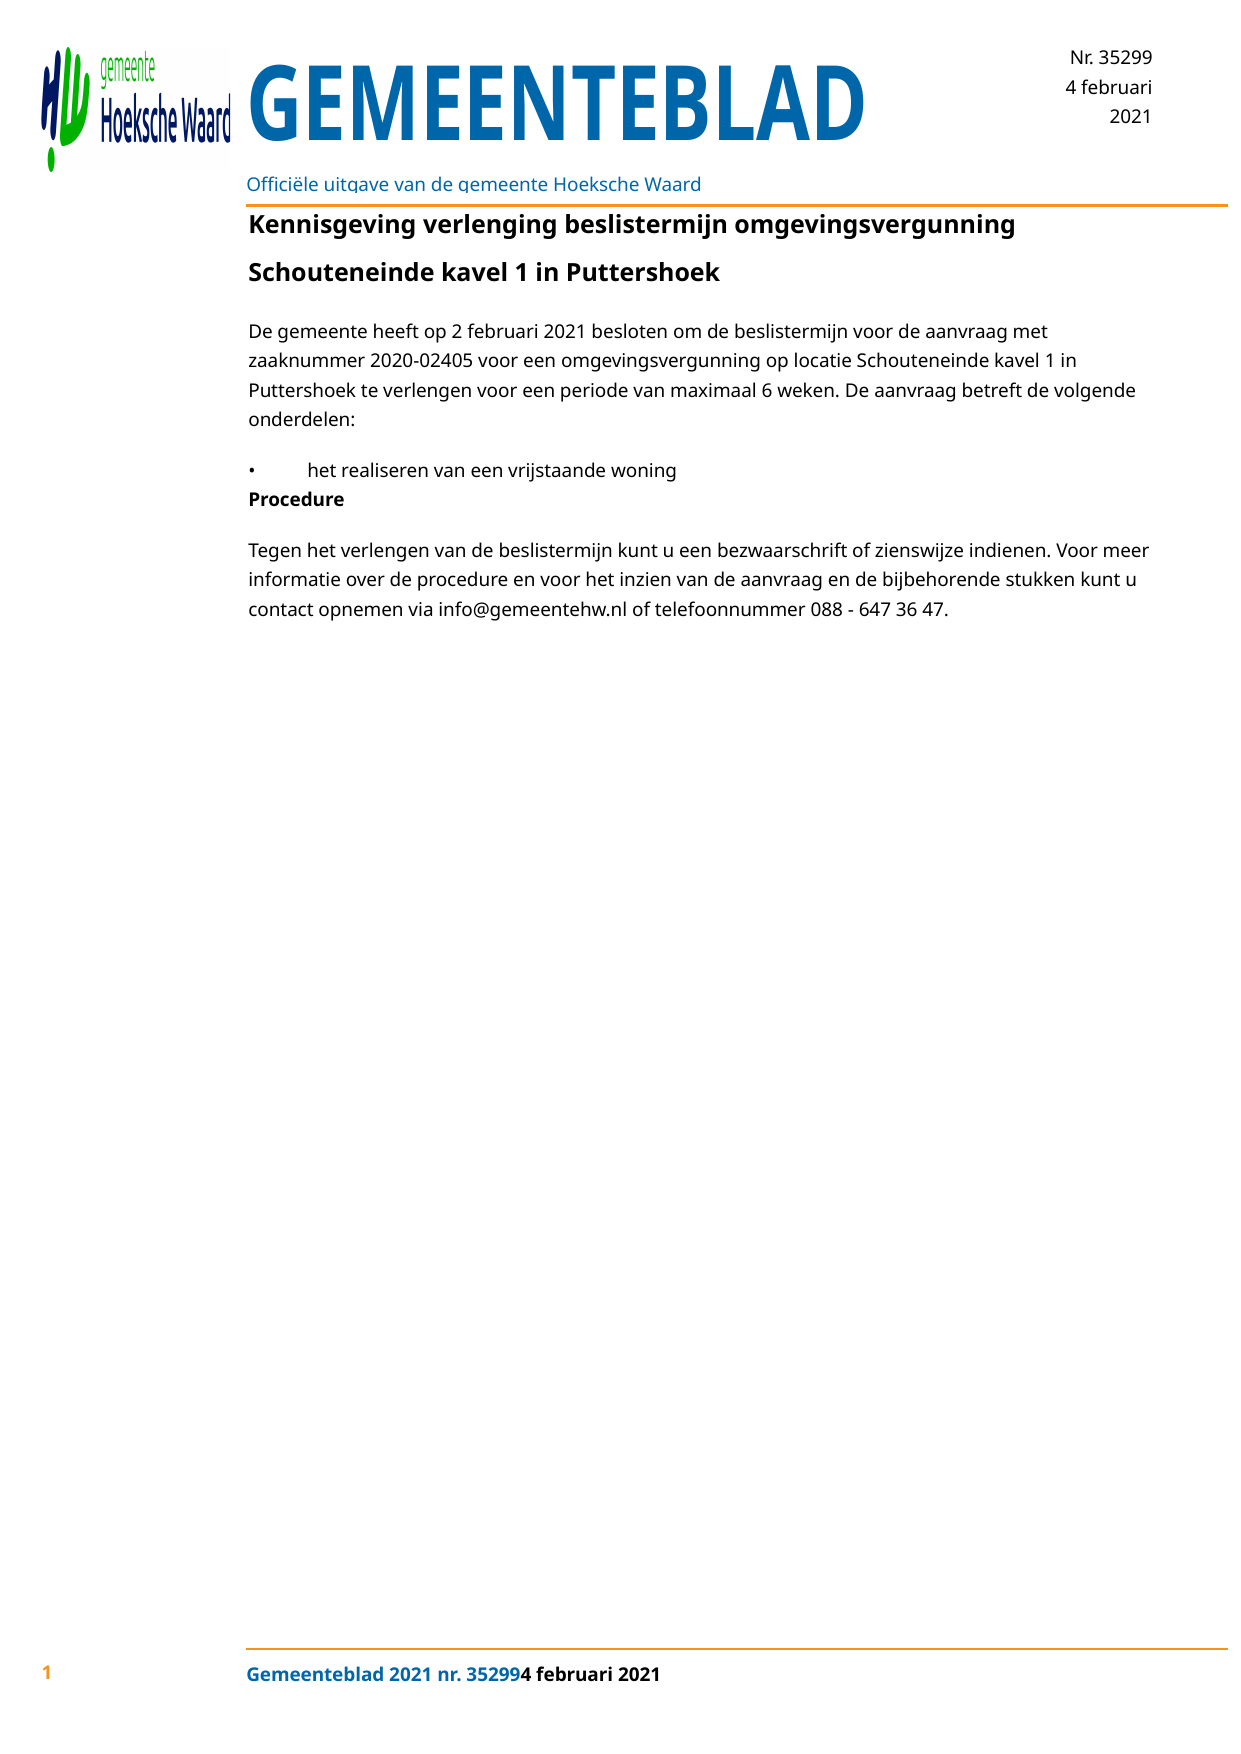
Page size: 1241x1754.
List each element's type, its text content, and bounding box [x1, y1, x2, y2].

text Tegen het verlengen van de beslistermijn kunt u een bezwaarschrift of zienswijze indienen. Voor meer informatie over de procedure en voor het inzien van de aanvraag en de bijbehorende stukken kunt u contact opnemen via info@gemeentehw.nl of telefoonnummer 088 - 647 36 47. [248, 537, 1152, 622]
text De gemeente heeft op 2 februari 2021 besloten om de beslistermijn voor de aanvraag met zaaknummer 2020-02405 voor een omgevingsvergunning op locatie Schouteneinde kavel 1 in Puttershoek te verlengen voor een periode van maximaal 6 weken. De aanvraag betreft de volgende onderdelen: [248, 318, 1152, 432]
text Kennisgeving verlenging beslistermijn omgevingsvergunning Schouteneinde kavel 1 in Puttershoek [248, 207, 1152, 288]
text Procedure [248, 487, 1152, 512]
list het realiseren van een vrijstaande woning [248, 457, 1152, 483]
picture [41, 47, 231, 172]
